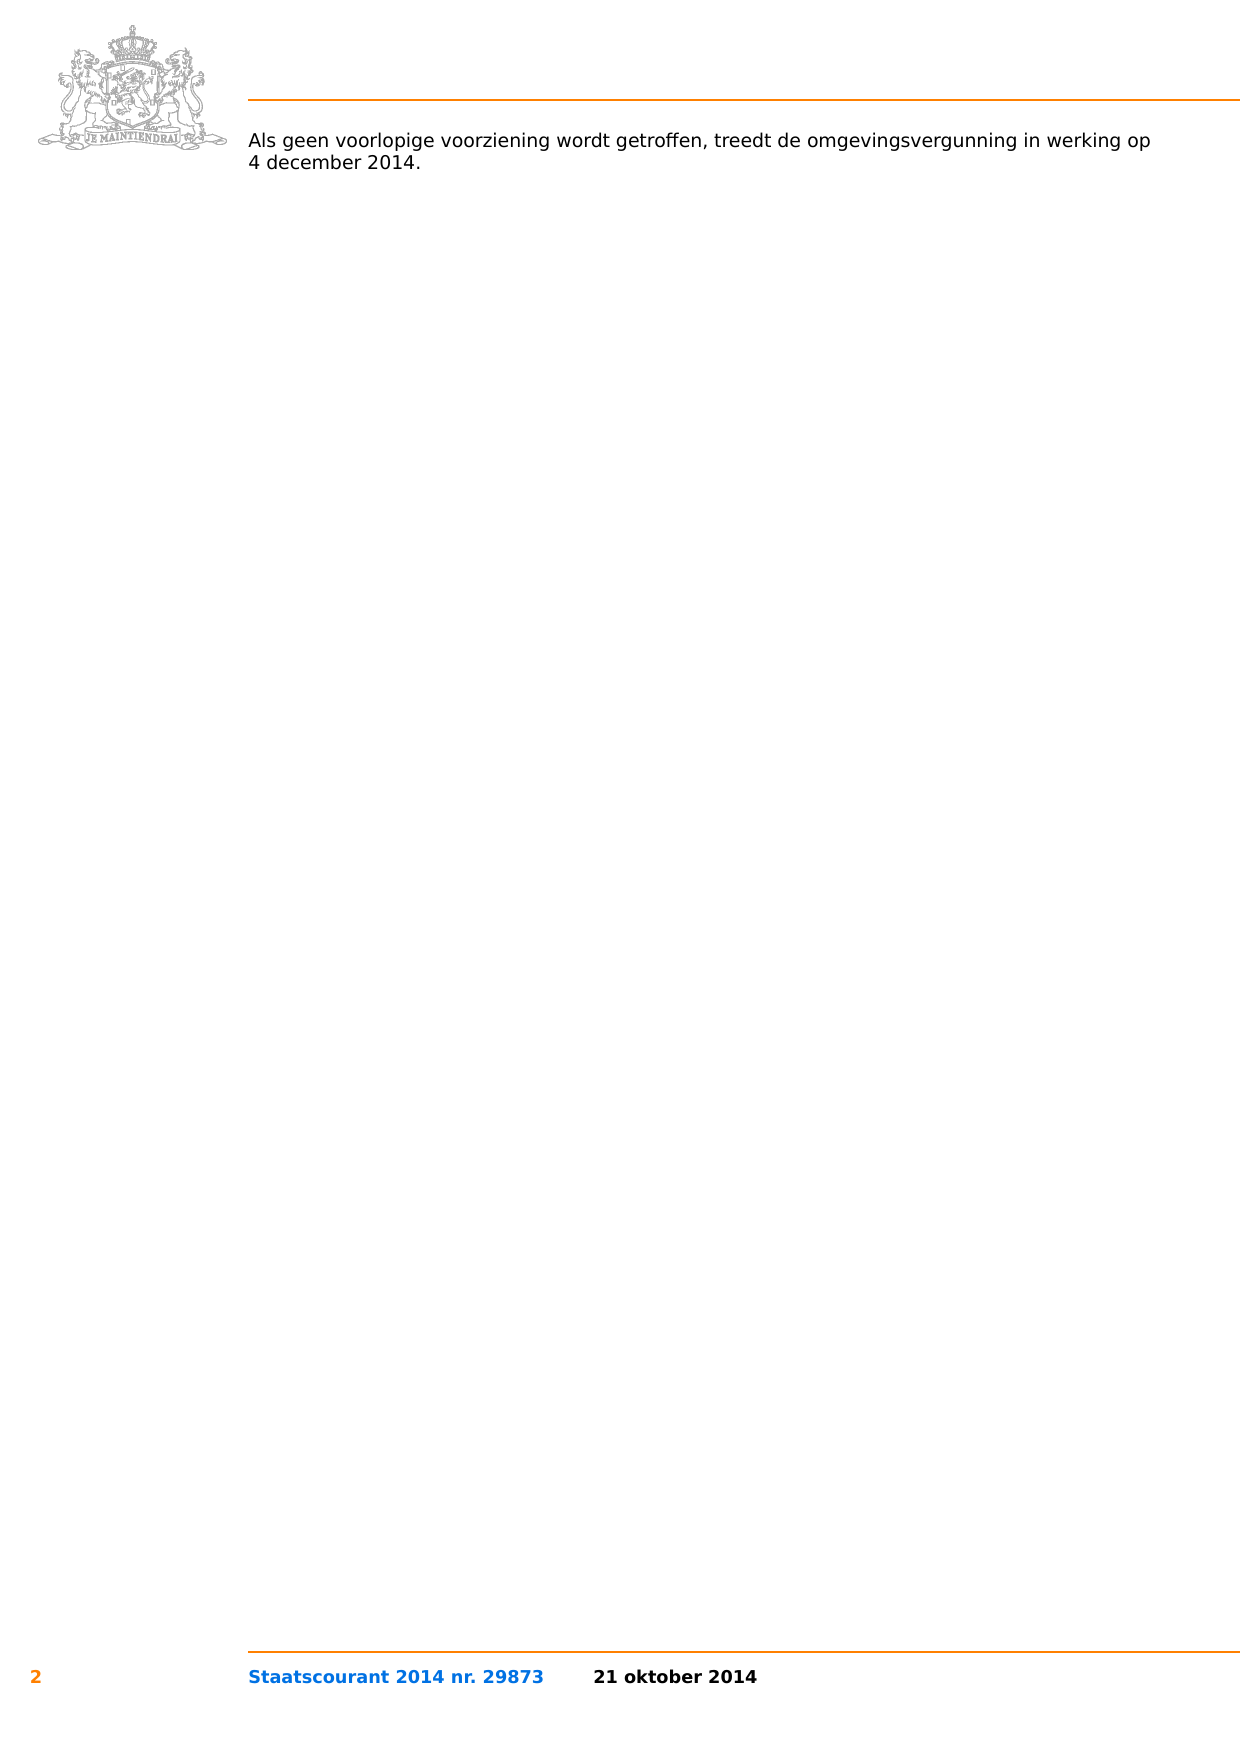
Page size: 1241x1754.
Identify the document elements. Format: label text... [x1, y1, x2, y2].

text Als geen voorlopige voorziening wordt getroffen, treedt de omgevingsvergunning in werking op 4 december 2014. [248, 130, 1163, 174]
picture [38, 25, 227, 150]
